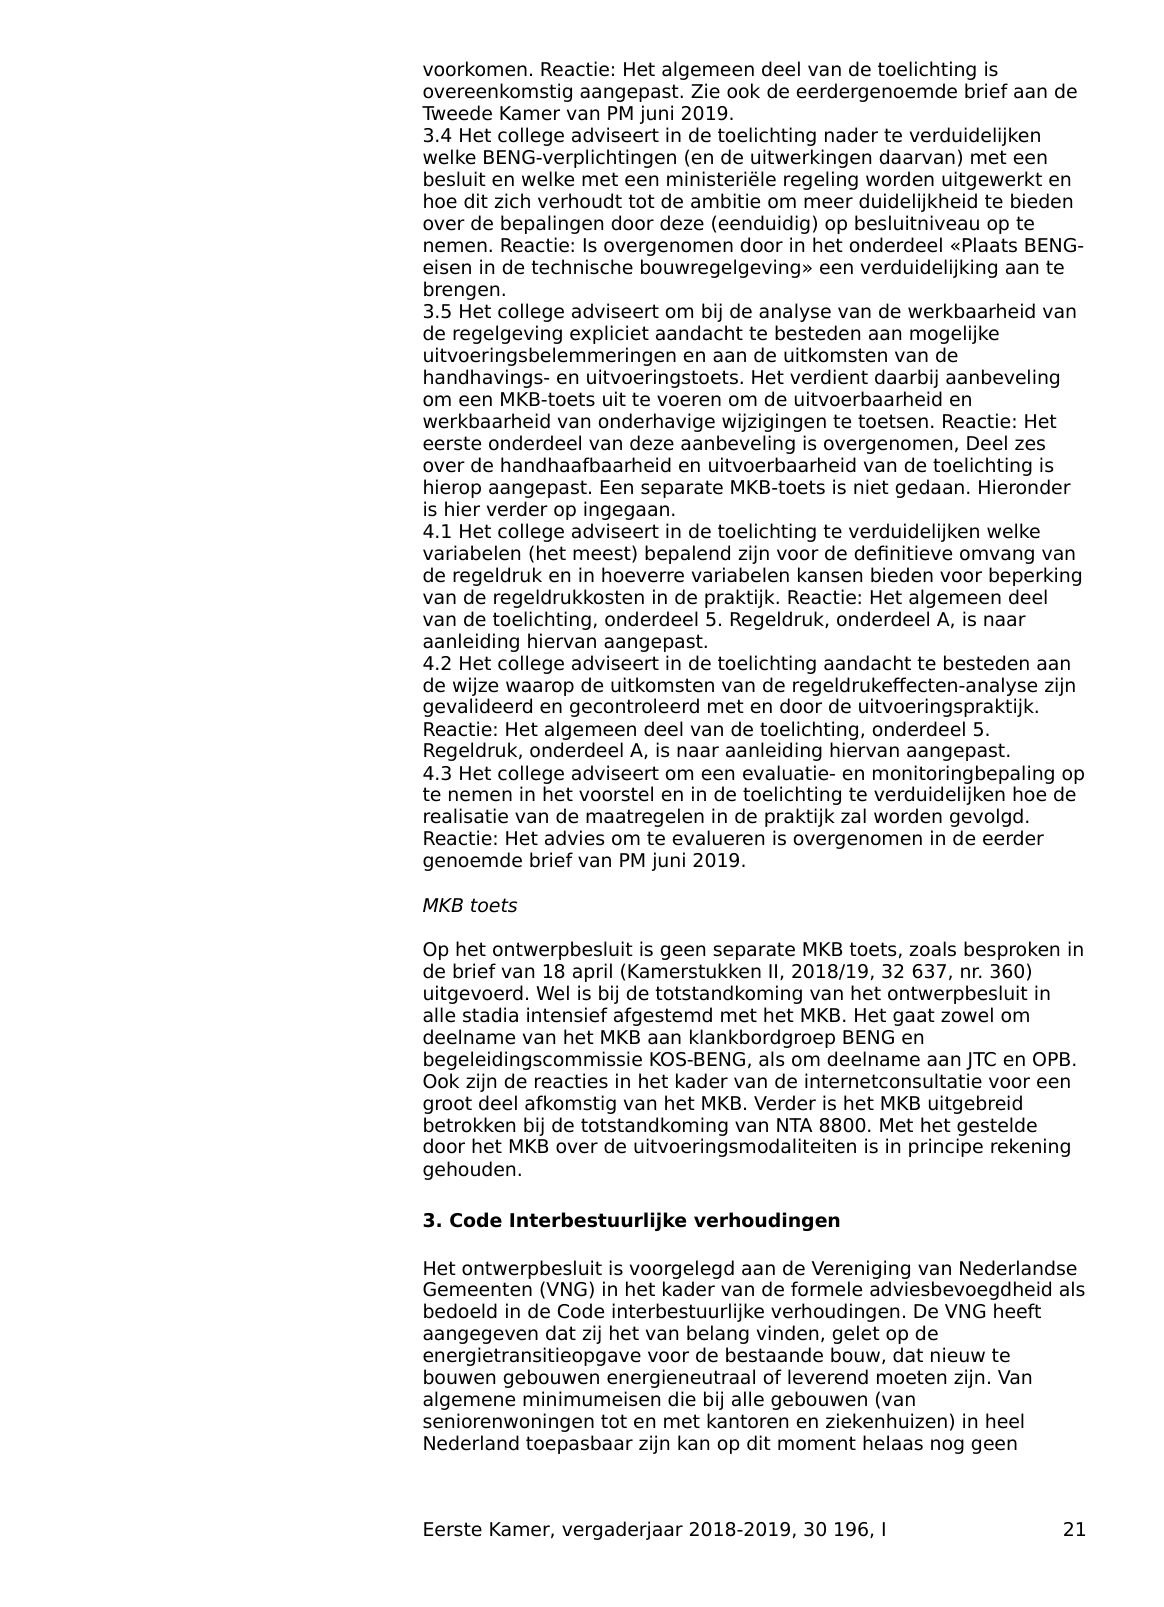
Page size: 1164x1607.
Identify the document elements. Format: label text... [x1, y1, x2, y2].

text voorkomen. Reactie: Het algemeen deel van de toelichting is overeenkomstig aangepast. Zie ook de eerdergenoemde brief aan de Tweede Kamer van PM juni 2019. [422, 59, 1087, 125]
text Het ontwerpbesluit is voorgelegd aan de Vereniging van Nederlandse Gemeenten (VNG) in het kader van de formele adviesbevoegdheid als bedoeld in de Code interbestuurlijke verhoudingen. De VNG heeft aangegeven dat zij het van belang vinden, gelet op de energietransitieopgave voor de bestaande bouw, dat nieuw te bouwen gebouwen energieneutraal of leverend moeten zijn. Van algemene minimumeisen die bij alle gebouwen (van seniorenwoningen tot en met kantoren en ziekenhuizen) in heel Nederland toepasbaar zijn kan op dit moment helaas nog geen [422, 1257, 1087, 1455]
text 3.5 Het college adviseert om bij de analyse van de werkbaarheid van de regelgeving expliciet aandacht te besteden aan mogelijke uitvoeringsbelemmeringen en aan de uitkomsten van de handhavings- en uitvoeringstoets. Het verdient daarbij aanbeveling om een MKB-toets uit te voeren om de uitvoerbaarheid en werkbaarheid van onderhavige wijzigingen te toetsen. Reactie: Het eerste onderdeel van deze aanbeveling is overgenomen, Deel zes over de handhaafbaarheid en uitvoerbaarheid van de toelichting is hierop aangepast. Een separate MKB-toets is niet gedaan. Hieronder is hier verder op ingegaan. [422, 301, 1087, 521]
text 4.1 Het college adviseert in de toelichting te verduidelijken welke variabelen (het meest) bepalend zijn voor de definitieve omvang van de regeldruk en in hoeverre variabelen kansen bieden voor beperking van de regeldrukkosten in de praktijk. Reactie: Het algemeen deel van de toelichting, onderdeel 5. Regeldruk, onderdeel A, is naar aanleiding hiervan aangepast. [422, 521, 1087, 652]
text Op het ontwerpbesluit is geen separate MKB toets, zoals besproken in de brief van 18 april (Kamerstukken II, 2018/19, 32 637, nr. 360) uitgevoerd. Wel is bij de totstandkoming van het ontwerpbesluit in alle stadia intensief afgestemd met het MKB. Het gaat zowel om deelname van het MKB aan klankbordgroep BENG en begeleidingscommissie KOS-BENG, als om deelname aan JTC en OPB. Ook zijn de reacties in het kader van de internetconsultatie voor een groot deel afkomstig van het MKB. Verder is het MKB uitgebreid betrokken bij de totstandkoming van NTA 8800. Met het gestelde door het MKB over de uitvoeringsmodaliteiten is in principe rekening gehouden. [422, 939, 1087, 1180]
text 3.4 Het college adviseert in de toelichting nader te verduidelijken welke BENG-verplichtingen (en de uitwerkingen daarvan) met een besluit en welke met een ministeriële regeling worden uitgewerkt en hoe dit zich verhoudt tot de ambitie om meer duidelijkheid te bieden over de bepalingen door deze (eenduidig) op besluitniveau op te nemen. Reactie: Is overgenomen door in het onderdeel «Plaats BENG-eisen in de technische bouwregelgeving» een verduidelijking aan te brengen. [422, 125, 1087, 301]
text 4.2 Het college adviseert in de toelichting aandacht te besteden aan de wijze waarop de uitkomsten van de regeldrukeffecten-analyse zijn gevalideerd en gecontroleerd met en door de uitvoeringspraktijk. Reactie: Het algemeen deel van de toelichting, onderdeel 5. Regeldruk, onderdeel A, is naar aanleiding hiervan aangepast. [422, 652, 1087, 762]
subtitle MKB toets [422, 894, 1087, 916]
subtitle 3. Code Interbestuurlijke verhoudingen [422, 1210, 1087, 1232]
text 4.3 Het college adviseert om een evaluatie- en monitoringbepaling op te nemen in het voorstel en in de toelichting te verduidelijken hoe de realisatie van de maatregelen in de praktijk zal worden gevolgd. Reactie: Het advies om te evalueren is overgenomen in de eerder genoemde brief van PM juni 2019. [422, 762, 1087, 872]
